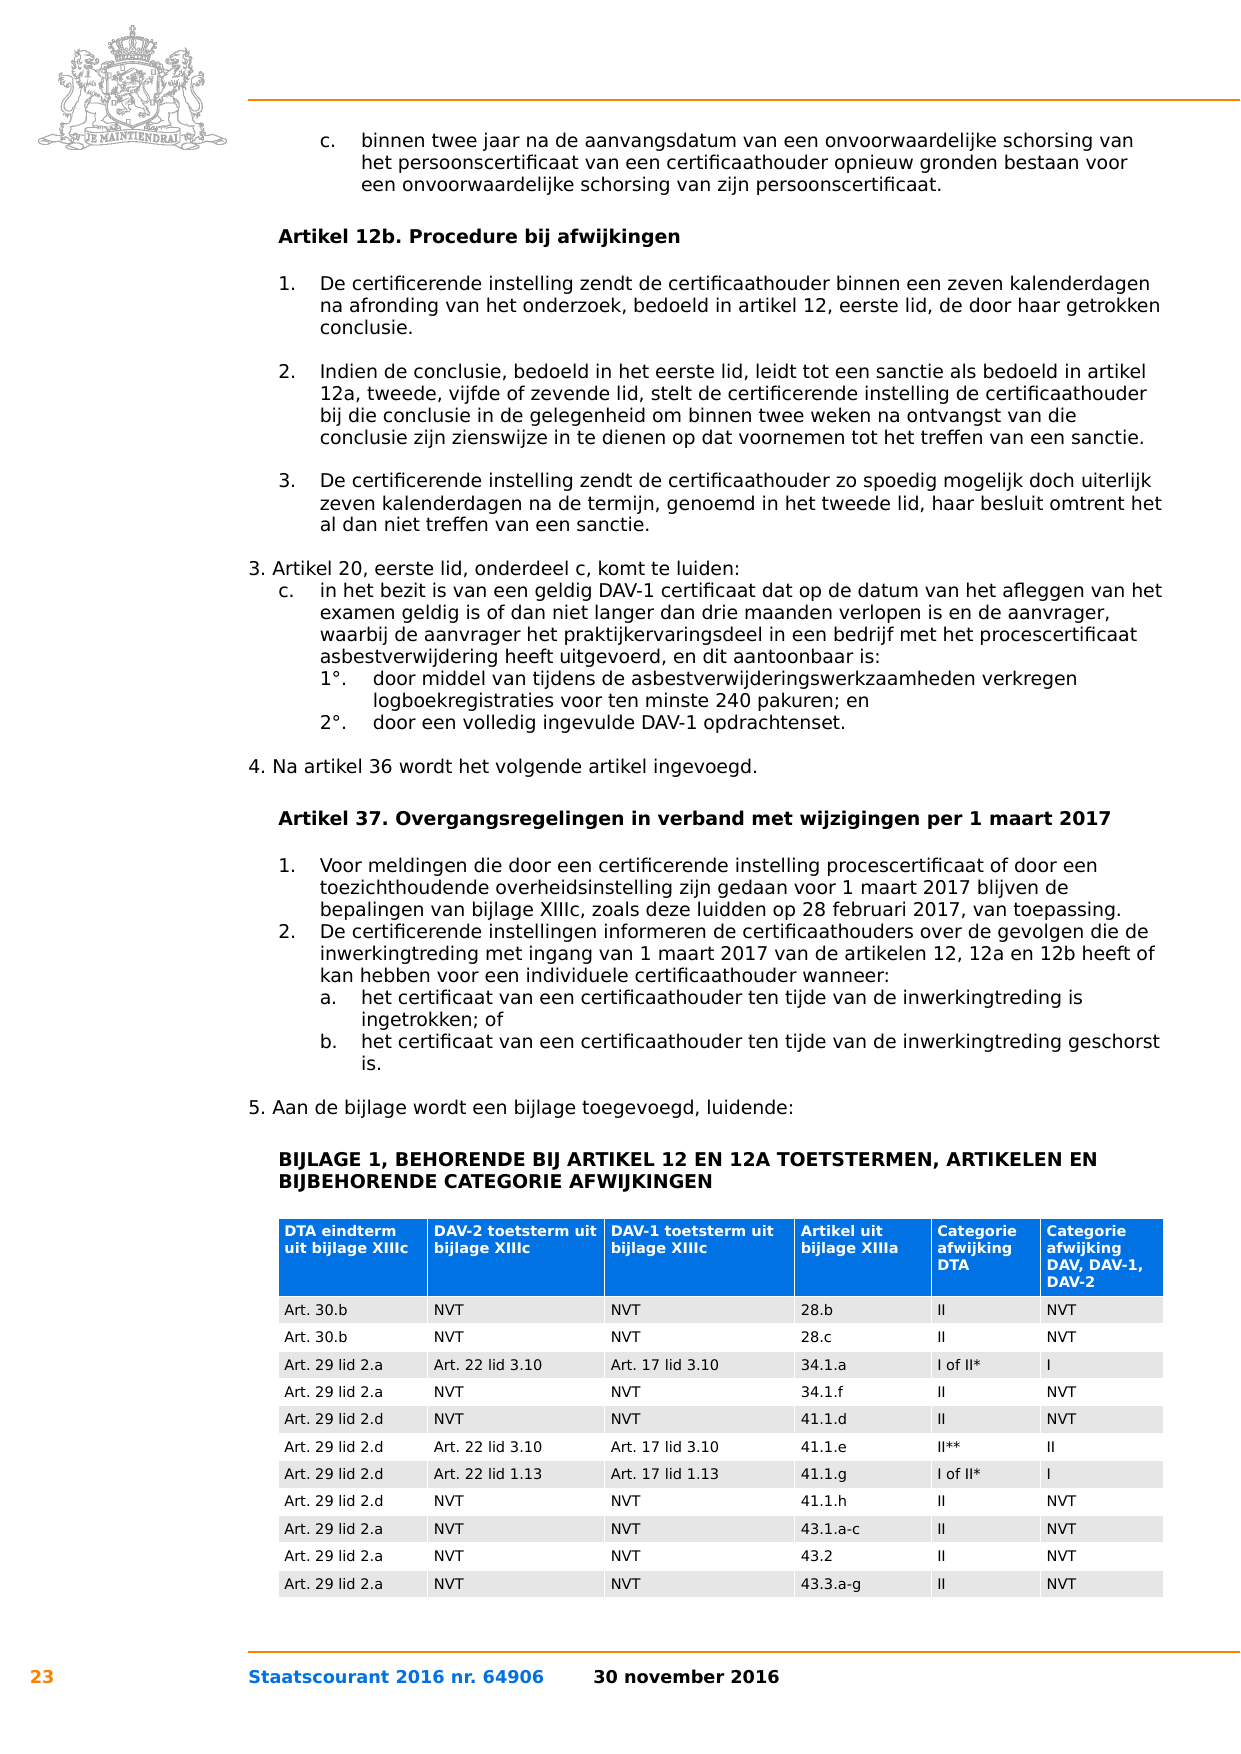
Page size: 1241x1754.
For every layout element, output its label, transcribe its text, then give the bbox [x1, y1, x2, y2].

text 1. De certificerende instelling zendt de certificaathouder binnen een zeven kalenderdagen na afronding van het onderzoek, bedoeld in artikel 12, eerste lid, de door haar getrokken conclusie. [278, 273, 1163, 339]
text 3. Artikel 20, eerste lid, onderdeel c, komt te luiden: [248, 558, 1163, 580]
table_cell 28.c [795, 1324, 931, 1351]
text b. het certificaat van een certificaathouder ten tijde van de inwerkingtreding geschorst is. [319, 1031, 1163, 1075]
table_cell II [932, 1324, 1040, 1351]
table_cell Art. 22 lid 1.13 [428, 1461, 604, 1488]
text c. in het bezit is van een geldig DAV-1 certificaat dat op de datum van het afleggen van het examen geldig is of dan niet langer dan drie maanden verlopen is en de aanvrager, waarbij de aanvrager het praktijkervaringsdeel in een bedrijf met het procescertificaat asbestverwijdering heeft uitgevoerd, en dit aantoonbaar is: [278, 580, 1163, 668]
table_cell NVT [1041, 1571, 1163, 1597]
table_cell II [932, 1516, 1040, 1542]
subtitle Artikel 12b. Procedure bij afwijkingen [278, 226, 1163, 248]
table_header DTA eindterm uit bijlage XIIIc [279, 1219, 427, 1296]
table_cell 41.1.e [795, 1434, 931, 1460]
table_header Categorie afwijking DTA [932, 1219, 1040, 1296]
table_cell Art. 29 lid 2.a [279, 1544, 427, 1570]
text 5. Aan de bijlage wordt een bijlage toegevoegd, luidende: [248, 1097, 1163, 1118]
table_cell 41.1.h [795, 1489, 931, 1515]
table_cell NVT [605, 1571, 794, 1597]
table_header Categorie afwijking DAV, DAV-1, DAV-2 [1041, 1219, 1163, 1296]
table_cell I of II* [932, 1352, 1040, 1378]
table_cell 43.2 [795, 1544, 931, 1570]
table_cell NVT [605, 1324, 794, 1351]
table_cell NVT [428, 1379, 604, 1405]
table_cell I [1041, 1352, 1163, 1378]
table_cell II [932, 1571, 1040, 1597]
table_cell NVT [605, 1516, 794, 1542]
text 4. Na artikel 36 wordt het volgende artikel ingevoegd. [248, 756, 1163, 778]
picture [38, 25, 227, 150]
text 2. De certificerende instellingen informeren de certificaathouders over de gevolgen die de inwerkingtreding met ingang van 1 maart 2017 van de artikelen 12, 12a en 12b heeft of kan hebben voor een individuele certificaathouder wanneer: [278, 921, 1163, 987]
table_cell Art. 29 lid 2.d [279, 1434, 427, 1460]
table_cell NVT [428, 1489, 604, 1515]
table_cell NVT [605, 1489, 794, 1515]
table_cell II [932, 1406, 1040, 1433]
table_cell NVT [1041, 1544, 1163, 1570]
subtitle BIJLAGE 1, BEHORENDE BIJ ARTIKEL 12 EN 12A TOETSTERMEN, ARTIKELEN EN BIJBEHORENDE CATEGORIE AFWIJKINGEN [278, 1148, 1163, 1192]
text 1. Voor meldingen die door een certificerende instelling procescertificaat of door een toezichthoudende overheidsinstelling zijn gedaan voor 1 maart 2017 blijven de bepalingen van bijlage XIIIc, zoals deze luidden op 28 februari 2017, van toepassing. [278, 855, 1163, 921]
table_cell Art. 29 lid 2.a [279, 1352, 427, 1378]
table_cell Art. 30.b [279, 1324, 427, 1351]
text 3. De certificerende instelling zendt de certificaathouder zo spoedig mogelijk doch uiterlijk zeven kalenderdagen na de termijn, genoemd in het tweede lid, haar besluit omtrent het al dan niet treffen van een sanctie. [278, 470, 1163, 536]
table_cell 34.1.f [795, 1379, 931, 1405]
text a. het certificaat van een certificaathouder ten tijde van de inwerkingtreding is ingetrokken; of [319, 987, 1163, 1031]
table_cell Art. 30.b [279, 1297, 427, 1323]
table_cell II** [932, 1434, 1040, 1460]
table_cell Art. 17 lid 1.13 [605, 1461, 794, 1488]
table_header Artikel uit bijlage XIIIa [795, 1219, 931, 1296]
text 2°. door een volledig ingevulde DAV-1 opdrachtenset. [319, 712, 1163, 734]
table_cell II [1041, 1434, 1163, 1460]
table_cell NVT [1041, 1489, 1163, 1515]
table_cell NVT [605, 1406, 794, 1433]
table_cell 34.1.a [795, 1352, 931, 1378]
table_cell 41.1.d [795, 1406, 931, 1433]
table_cell Art. 29 lid 2.d [279, 1489, 427, 1515]
table_cell 43.1.a-c [795, 1516, 931, 1542]
table_cell NVT [428, 1544, 604, 1570]
table_cell NVT [428, 1297, 604, 1323]
table_cell NVT [1041, 1516, 1163, 1542]
table_cell Art. 17 lid 3.10 [605, 1434, 794, 1460]
table_header DAV-2 toetsterm uit bijlage XIIIc [428, 1219, 604, 1296]
subtitle Artikel 37. Overgangsregelingen in verband met wijzigingen per 1 maart 2017 [278, 808, 1163, 830]
table_cell Art. 22 lid 3.10 [428, 1352, 604, 1378]
table_cell Art. 17 lid 3.10 [605, 1352, 794, 1378]
table_cell II [932, 1489, 1040, 1515]
table_cell Art. 29 lid 2.a [279, 1571, 427, 1597]
table_cell Art. 29 lid 2.d [279, 1461, 427, 1488]
table_cell II [932, 1297, 1040, 1323]
table_cell I of II* [932, 1461, 1040, 1488]
table_cell Art. 29 lid 2.a [279, 1516, 427, 1542]
table_cell Art. 22 lid 3.10 [428, 1434, 604, 1460]
text 2. Indien de conclusie, bedoeld in het eerste lid, leidt tot een sanctie als bedoeld in artikel 12a, tweede, vijfde of zevende lid, stelt de certificerende instelling de certificaathouder bij die conclusie in de gelegenheid om binnen twee weken na ontvangst van die conclusie zijn zienswijze in te dienen op dat voornemen tot het treffen van een sanctie. [278, 361, 1163, 448]
table_cell NVT [428, 1406, 604, 1433]
table_cell II [932, 1544, 1040, 1570]
table_cell NVT [1041, 1406, 1163, 1433]
table_cell NVT [428, 1516, 604, 1542]
text c. binnen twee jaar na de aanvangsdatum van een onvoorwaardelijke schorsing van het persoonscertificaat van een certificaathouder opnieuw gronden bestaan voor een onvoorwaardelijke schorsing van zijn persoonscertificaat. [319, 130, 1163, 196]
table_cell Art. 29 lid 2.d [279, 1406, 427, 1433]
table_cell II [932, 1379, 1040, 1405]
table_cell NVT [605, 1544, 794, 1570]
table_cell NVT [1041, 1379, 1163, 1405]
table_cell NVT [605, 1379, 794, 1405]
table_cell NVT [428, 1571, 604, 1597]
table_cell 43.3.a-g [795, 1571, 931, 1597]
table_cell I [1041, 1461, 1163, 1488]
table_header DAV-1 toetsterm uit bijlage XIIIc [605, 1219, 794, 1296]
table_cell 28.b [795, 1297, 931, 1323]
table_cell NVT [1041, 1324, 1163, 1351]
table_cell NVT [1041, 1297, 1163, 1323]
text 1°. door middel van tijdens de asbestverwijderingswerkzaamheden verkregen logboekregistraties voor ten minste 240 pakuren; en [319, 668, 1163, 712]
table_cell NVT [605, 1297, 794, 1323]
table_cell 41.1.g [795, 1461, 931, 1488]
table_cell Art. 29 lid 2.a [279, 1379, 427, 1405]
table_cell NVT [428, 1324, 604, 1351]
